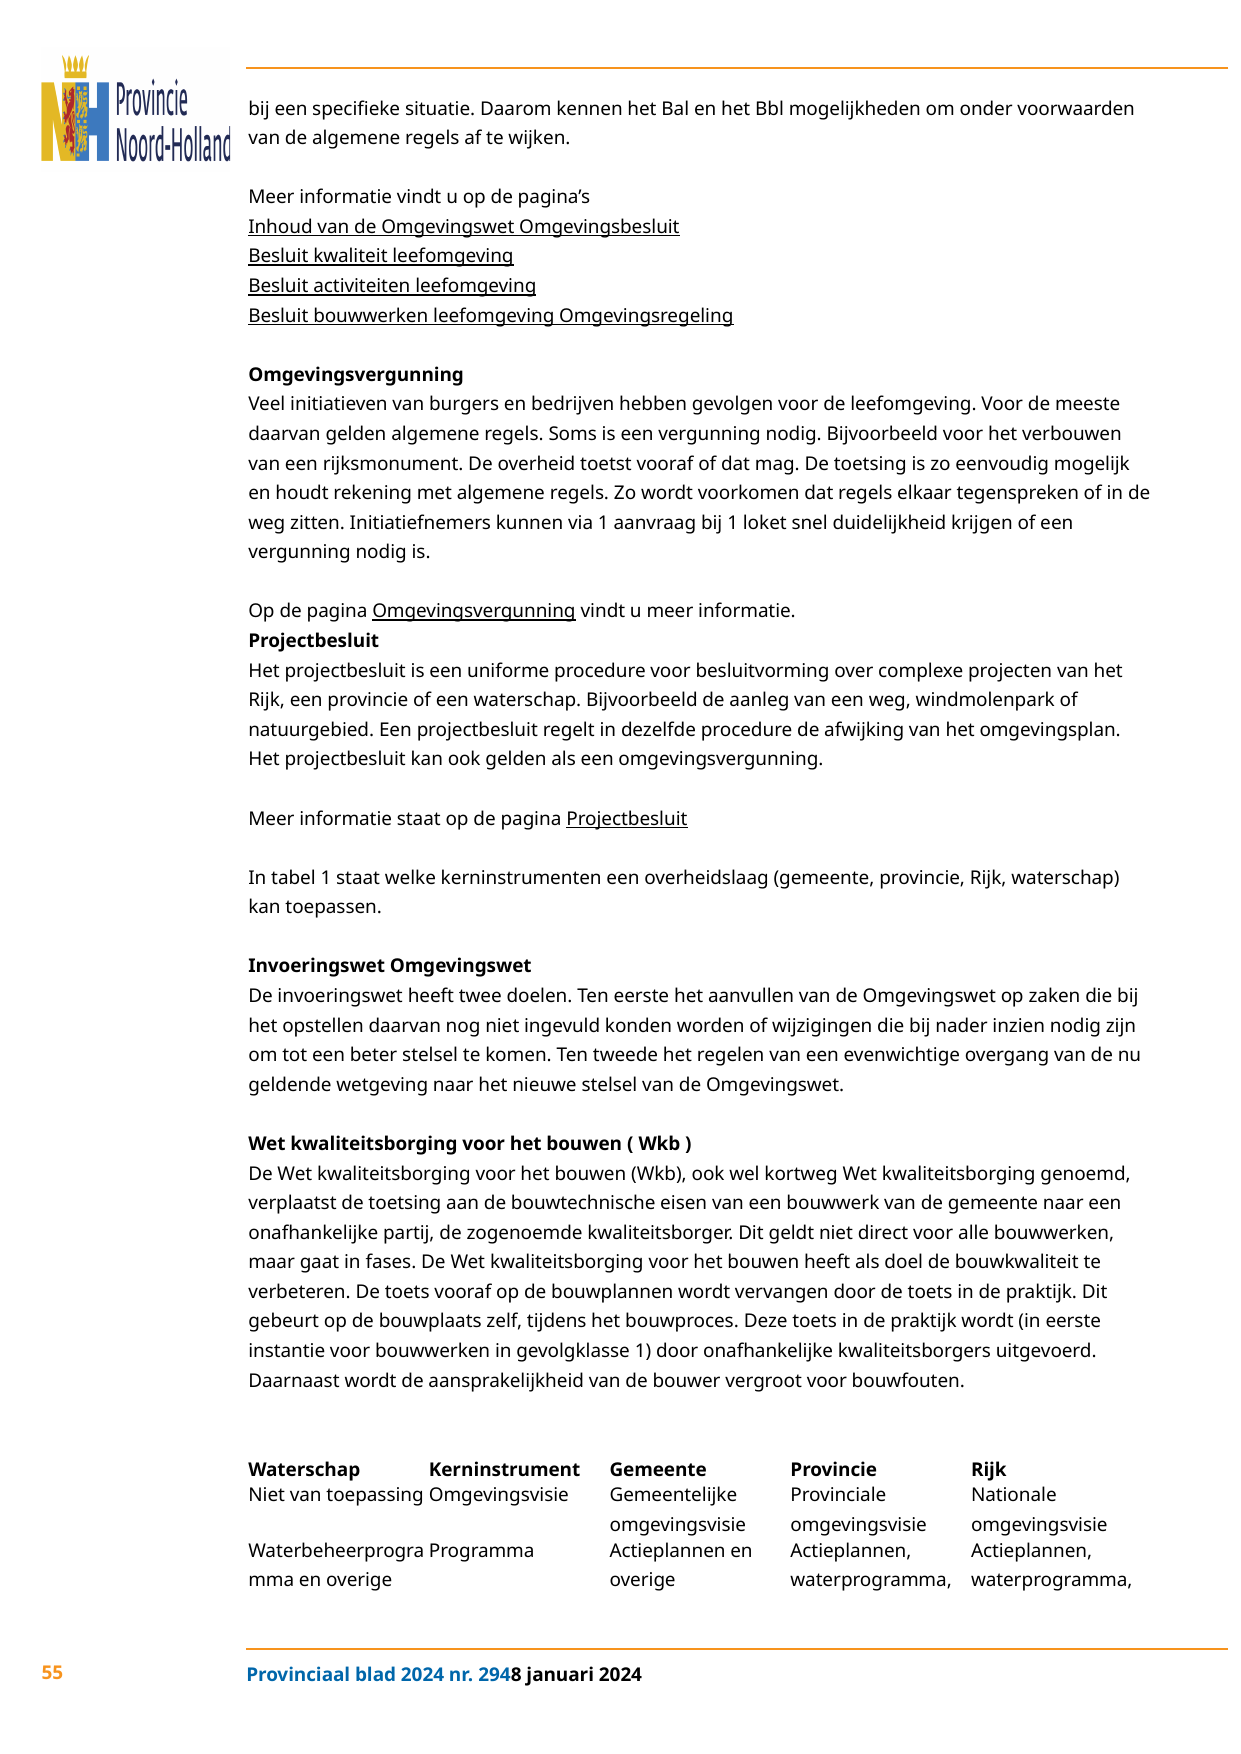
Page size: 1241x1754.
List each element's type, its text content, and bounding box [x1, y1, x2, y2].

table_header Gemeente [609, 1456, 790, 1481]
text bij een specifieke situatie. Daarom kennen het Bal en het Bbl mogelijkheden om onder voorwaarden van de algemene regels af te wijken. [248, 95, 1152, 150]
table_cell Waterbeheerprogramma en overige [248, 1537, 429, 1592]
text Op de pagina Omgevingsvergunning vindt u meer informatie. [248, 598, 1152, 623]
text Besluit activiteiten leefomgeving [248, 272, 1152, 298]
table_header Rijk [971, 1456, 1152, 1481]
text In tabel 1 staat welke kerninstrumenten een overheidslaag (gemeente, provincie, Rijk, waterschap) kan toepassen. [248, 864, 1152, 919]
text Projectbesluit [248, 627, 1152, 653]
text Inhoud van de Omgevingswet Omgevingsbesluit [248, 213, 1152, 239]
text De Wet kwaliteitsborging voor het bouwen (Wkb), ook wel kortweg Wet kwaliteitsborging genoemd, verplaatst de toetsing aan de bouwtechnische eisen van een bouwwerk van de gemeente naar een onafhankelijke partij, de zogenoemde kwaliteitsborger. Dit geldt niet direct voor alle bouwwerken, maar gaat in fases. De Wet kwaliteitsborging voor het bouwen heeft als doel de bouwkwaliteit te verbeteren. De toets vooraf op de bouwplannen wordt vervangen door de toets in de praktijk. Dit gebeurt op de bouwplaats zelf, tijdens het bouwproces. Deze toets in de praktijk wordt (in eerste instantie voor bouwwerken in gevolgklasse 1) door onafhankelijke kwaliteitsborgers uitgevoerd. Daarnaast wordt de aansprakelijkheid van de bouwer vergroot voor bouwfouten. [248, 1160, 1152, 1393]
table_cell Actieplannen en overige [609, 1537, 790, 1592]
table_cell Niet van toepassing [248, 1481, 429, 1537]
text Het projectbesluit is een uniforme procedure voor besluitvorming over complexe projecten van het Rijk, een provincie of een waterschap. Bijvoorbeeld de aanleg van een weg, windmolenpark of natuurgebied. Een projectbesluit regelt in dezelfde procedure de afwijking van het omgevingsplan. Het projectbesluit kan ook gelden als een omgevingsvergunning. [248, 657, 1152, 771]
text Besluit bouwwerken leefomgeving Omgevingsregeling [248, 302, 1152, 328]
text De invoeringswet heeft twee doelen. Ten eerste het aanvullen van de Omgevingswet op zaken die bij het opstellen daarvan nog niet ingevuld konden worden of wijzigingen die bij nader inzien nodig zijn om tot een beter stelsel te komen. Ten tweede het regelen van een evenwichtige overgang van de nu geldende wetgeving naar het nieuwe stelsel van de Omgevingswet. [248, 982, 1152, 1097]
table_cell Programma [429, 1537, 609, 1592]
table_cell Omgevingsvisie [429, 1481, 609, 1537]
text Meer informatie staat op de pagina Projectbesluit [248, 805, 1152, 831]
text Wet kwaliteitsborging voor het bouwen ( Wkb ) [248, 1130, 1152, 1156]
table_header Provincie [790, 1456, 971, 1481]
text Omgevingsvergunning [248, 361, 1152, 387]
text Invoeringswet Omgevingswet [248, 953, 1152, 978]
text Meer informatie vindt u op de pagina’s [248, 183, 1152, 209]
table_cell Nationale omgevingsvisie [971, 1481, 1152, 1537]
table_header Kerninstrument [429, 1456, 609, 1481]
table_header Waterschap [248, 1456, 429, 1481]
table_cell Actieplannen, waterprogramma, [971, 1537, 1152, 1592]
text Veel initiatieven van burgers en bedrijven hebben gevolgen voor de leefomgeving. Voor de meeste daarvan gelden algemene regels. Soms is een vergunning nodig. Bijvoorbeeld voor het verbouwen van een rijksmonument. De overheid toetst vooraf of dat mag. De toetsing is zo eenvoudig mogelijk en houdt rekening met algemene regels. Zo wordt voorkomen dat regels elkaar tegenspreken of in de weg zitten. Initiatiefnemers kunnen via 1 aanvraag bij 1 loket snel duidelijkheid krijgen of een vergunning nodig is. [248, 391, 1152, 564]
text Besluit kwaliteit leefomgeving [248, 243, 1152, 268]
table_cell Gemeentelijke omgevingsvisie [609, 1481, 790, 1537]
table_cell Provinciale omgevingsvisie [790, 1481, 971, 1537]
picture [41, 47, 231, 172]
table_cell Actieplannen, waterprogramma, [790, 1537, 971, 1592]
